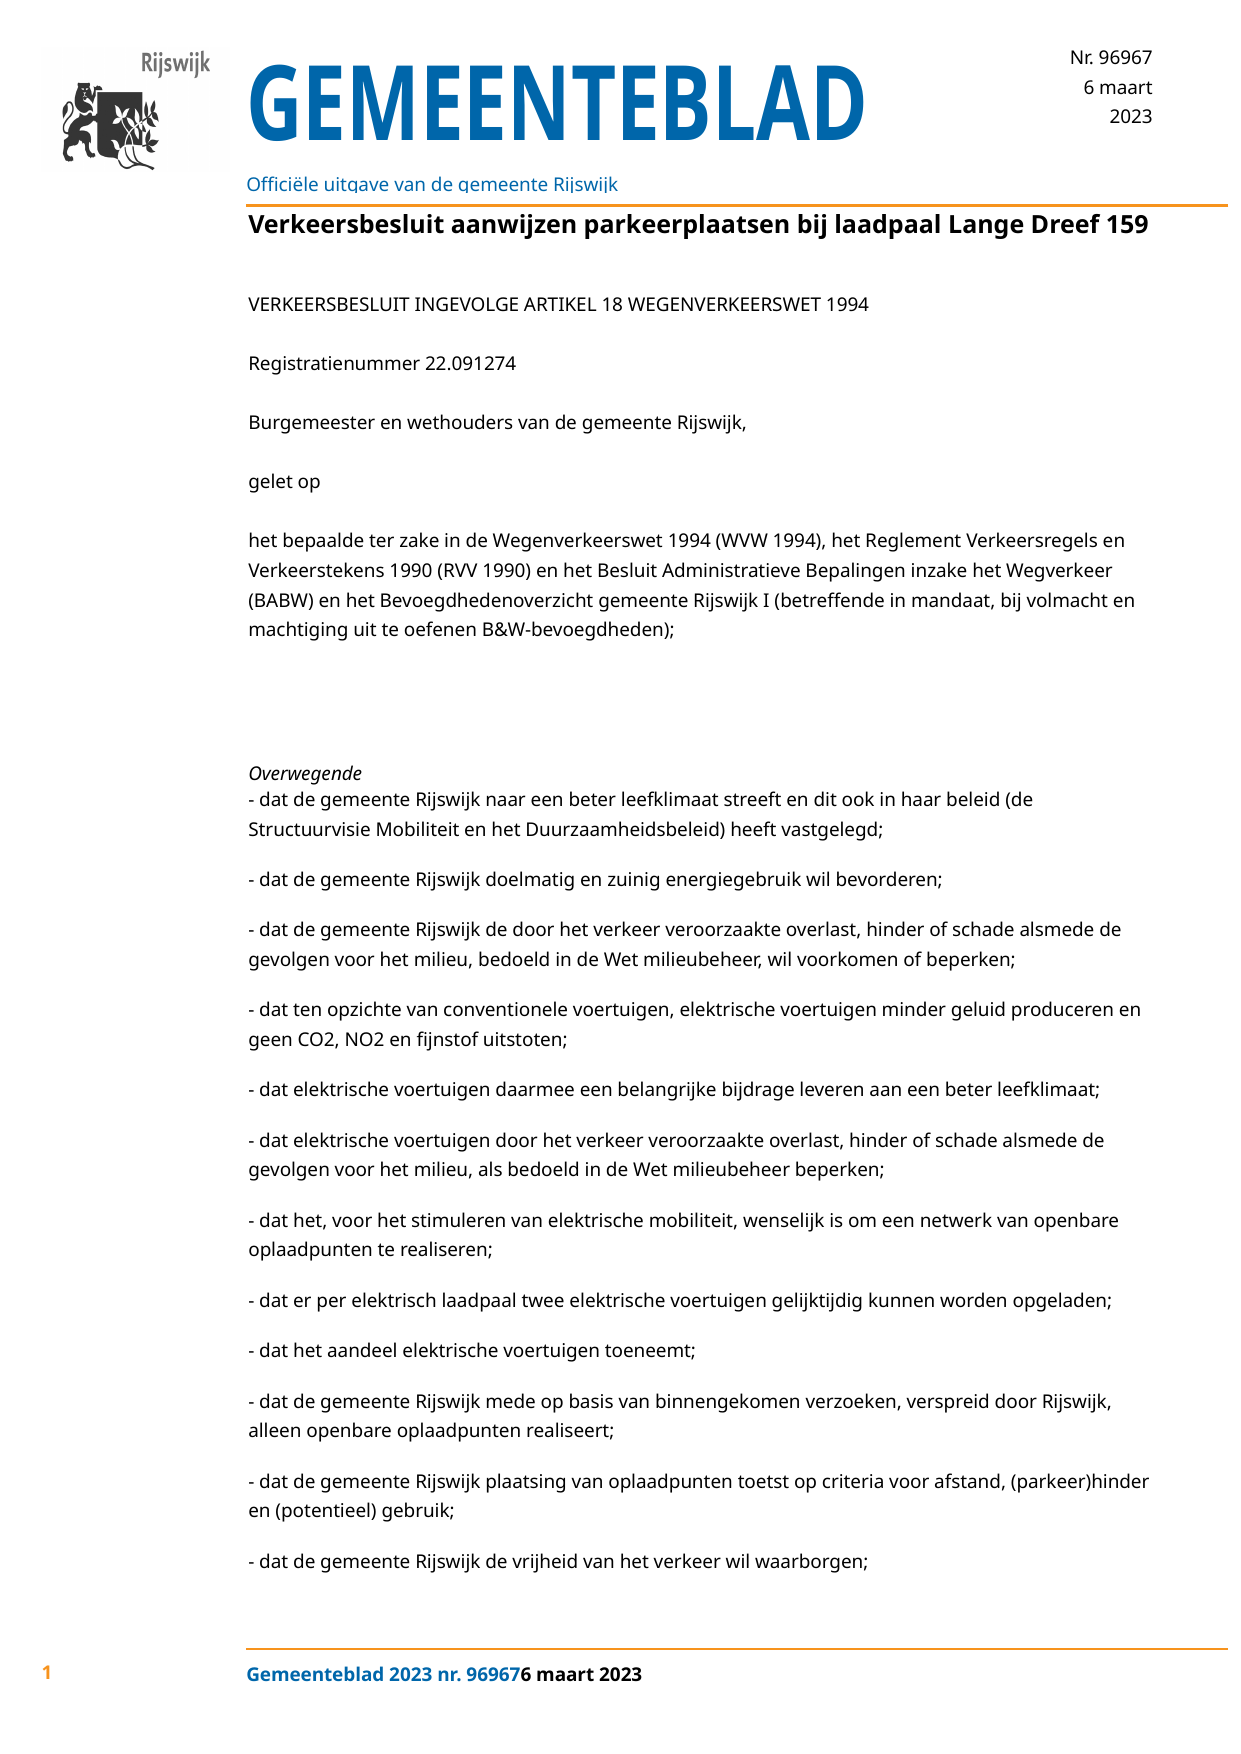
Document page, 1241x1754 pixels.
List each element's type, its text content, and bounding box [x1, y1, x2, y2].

text - dat elektrische voertuigen daarmee een belangrijke bijdrage leveren aan een beter leefklimaat; [248, 1077, 1152, 1102]
text Verkeersbesluit aanwijzen parkeerplaatsen bij laadpaal Lange Dreef 159 [248, 207, 1152, 241]
text - dat elektrische voertuigen door het verkeer veroorzaakte overlast, hinder of schade alsmede de gevolgen voor het milieu, als bedoeld in de Wet milieubeheer beperken; [248, 1127, 1152, 1182]
text Burgemeester en wethouders van de gemeente Rijswijk, [248, 409, 1152, 435]
text - dat de gemeente Rijswijk de door het verkeer veroorzaakte overlast, hinder of schade alsmede de gevolgen voor het milieu, bedoeld in de Wet milieubeheer, wil voorkomen of beperken; [248, 917, 1152, 972]
text - dat de gemeente Rijswijk naar een beter leefklimaat streeft en dit ook in haar beleid (de Structuurvisie Mobiliteit en het Duurzaamheidsbeleid) heeft vastgelegd; [248, 786, 1152, 841]
text VERKEERSBESLUIT INGEVOLGE ARTIKEL 18 WEGENVERKEERSWET 1994 [248, 291, 1152, 317]
text het bepaalde ter zake in de Wegenverkeerswet 1994 (WVW 1994), het Reglement Verkeersregels en Verkeerstekens 1990 (RVV 1990) en het Besluit Administratieve Bepalingen inzake het Wegverkeer (BABW) en het Bevoegdhedenoverzicht gemeente Rijswijk I (betreffende in mandaat, bij volmacht en machtiging uit te oefenen B&W-bevoegdheden); [248, 528, 1152, 642]
text - dat het aandeel elektrische voertuigen toeneemt; [248, 1337, 1152, 1363]
text - dat ten opzichte van conventionele voertuigen, elektrische voertuigen minder geluid produceren en geen CO2, NO2 en fijnstof uitstoten; [248, 997, 1152, 1052]
text - dat het, voor het stimuleren van elektrische mobiliteit, wenselijk is om een netwerk van openbare oplaadpunten te realiseren; [248, 1207, 1152, 1262]
text - dat de gemeente Rijswijk de vrijheid van het verkeer wil waarborgen; [248, 1548, 1152, 1573]
text Overwegende [248, 760, 1152, 786]
text - dat er per elektrisch laadpaal twee elektrische voertuigen gelijktijdig kunnen worden opgeladen; [248, 1287, 1152, 1313]
picture [41, 47, 231, 172]
text gelet op [248, 468, 1152, 494]
text - dat de gemeente Rijswijk doelmatig en zuinig energiegebruik wil bevorderen; [248, 866, 1152, 892]
text - dat de gemeente Rijswijk mede op basis van binnengekomen verzoeken, verspreid door Rijswijk, alleen openbare oplaadpunten realiseert; [248, 1388, 1152, 1443]
text - dat de gemeente Rijswijk plaatsing van oplaadpunten toetst op criteria voor afstand, (parkeer)hinder en (potentieel) gebruik; [248, 1468, 1152, 1523]
text Registratienummer 22.091274 [248, 350, 1152, 376]
